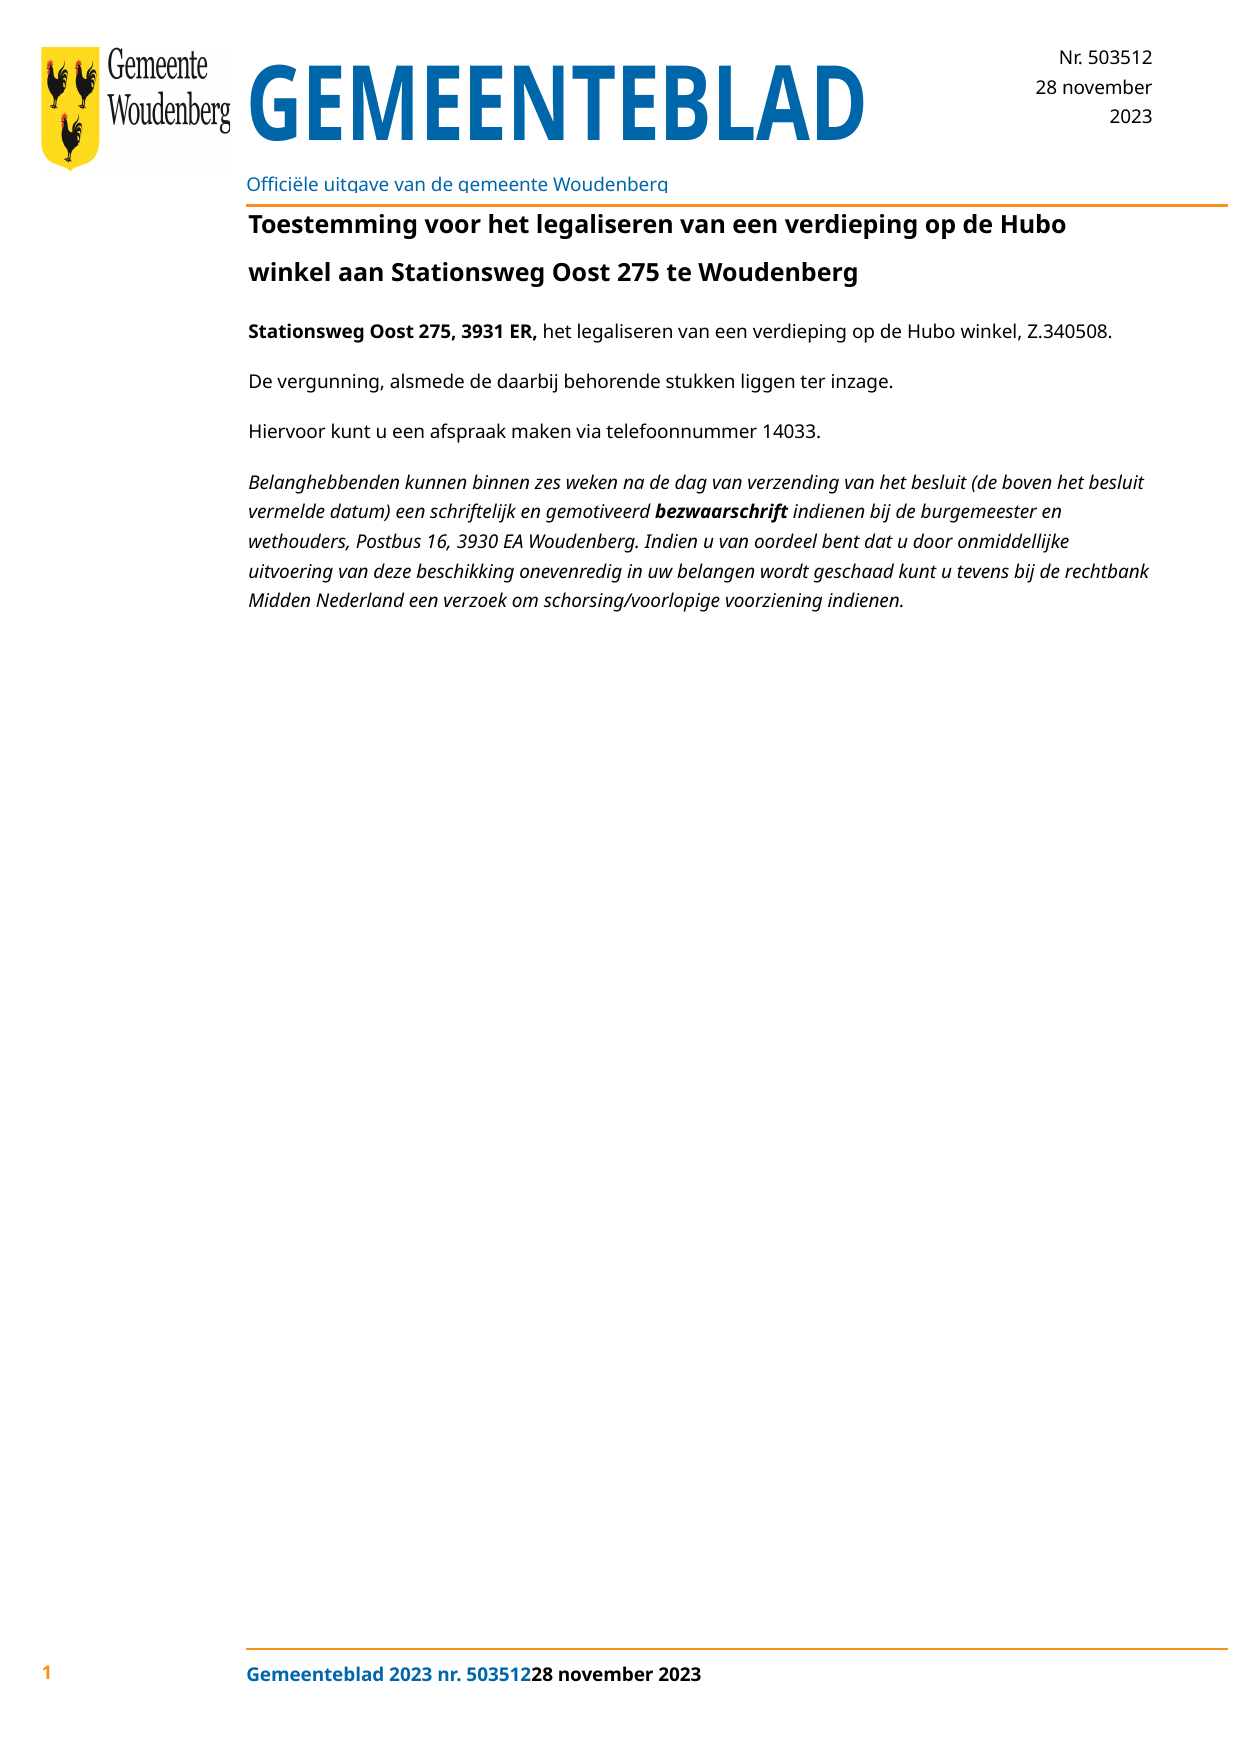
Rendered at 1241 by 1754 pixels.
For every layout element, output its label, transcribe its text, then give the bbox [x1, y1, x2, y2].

text Toestemming voor het legaliseren van een verdieping op de Hubo winkel aan Stationsweg Oost 275 te Woudenberg [248, 207, 1152, 288]
text De vergunning, alsmede de daarbij behorende stukken liggen ter inzage. [248, 368, 1152, 394]
text Hiervoor kunt u een afspraak maken via telefoonnummer 14033. [248, 419, 1152, 444]
picture [41, 47, 231, 172]
text Stationsweg Oost 275, 3931 ER, het legaliseren van een verdieping op de Hubo winkel, Z.340508. [248, 318, 1152, 344]
text Belanghebbenden kunnen binnen zes weken na de dag van verzending van het besluit (de boven het besluit vermelde datum) een schriftelijk en gemotiveerd bezwaarschrift indienen bij de burgemeester en wethouders, Postbus 16, 3930 EA Woudenberg. Indien u van oordeel bent dat u door onmiddellijke uitvoering van deze beschikking onevenredig in uw belangen wordt geschaad kunt u tevens bij de rechtbank Midden Nederland een verzoek om schorsing/voorlopige voorziening indienen. [248, 469, 1152, 613]
